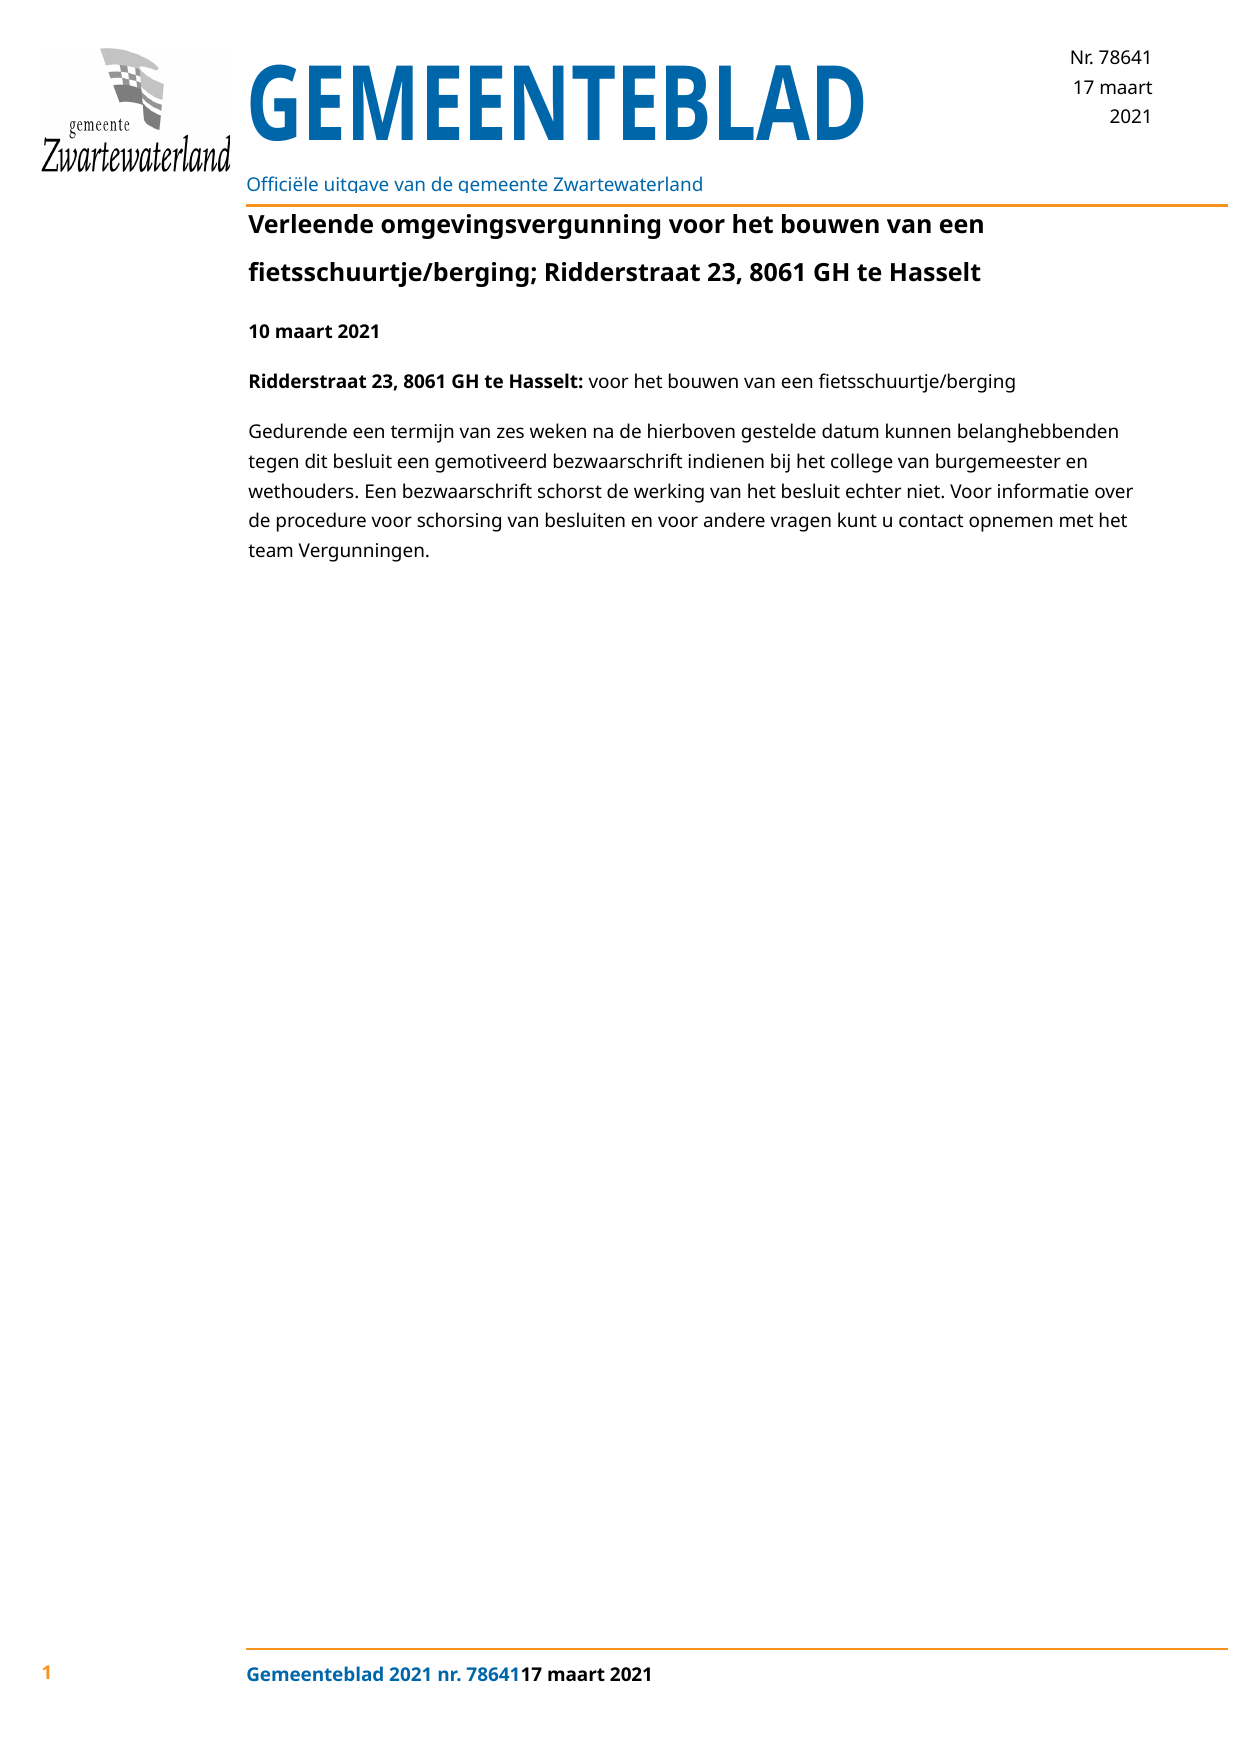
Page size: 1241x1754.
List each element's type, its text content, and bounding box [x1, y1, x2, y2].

text Ridderstraat 23, 8061 GH te Hasselt: voor het bouwen van een fietsschuurtje/berging [248, 368, 1152, 394]
text Verleende omgevingsvergunning voor het bouwen van een fietsschuurtje/berging; Ridderstraat 23, 8061 GH te Hasselt [248, 207, 1152, 288]
picture [41, 47, 231, 172]
text Gedurende een termijn van zes weken na de hierboven gestelde datum kunnen belanghebbenden tegen dit besluit een gemotiveerd bezwaarschrift indienen bij het college van burgemeester en wethouders. Een bezwaarschrift schorst de werking van het besluit echter niet. Voor informatie over de procedure voor schorsing van besluiten en voor andere vragen kunt u contact opnemen met het team Vergunningen. [248, 419, 1152, 563]
text 10 maart 2021 [248, 318, 1152, 344]
